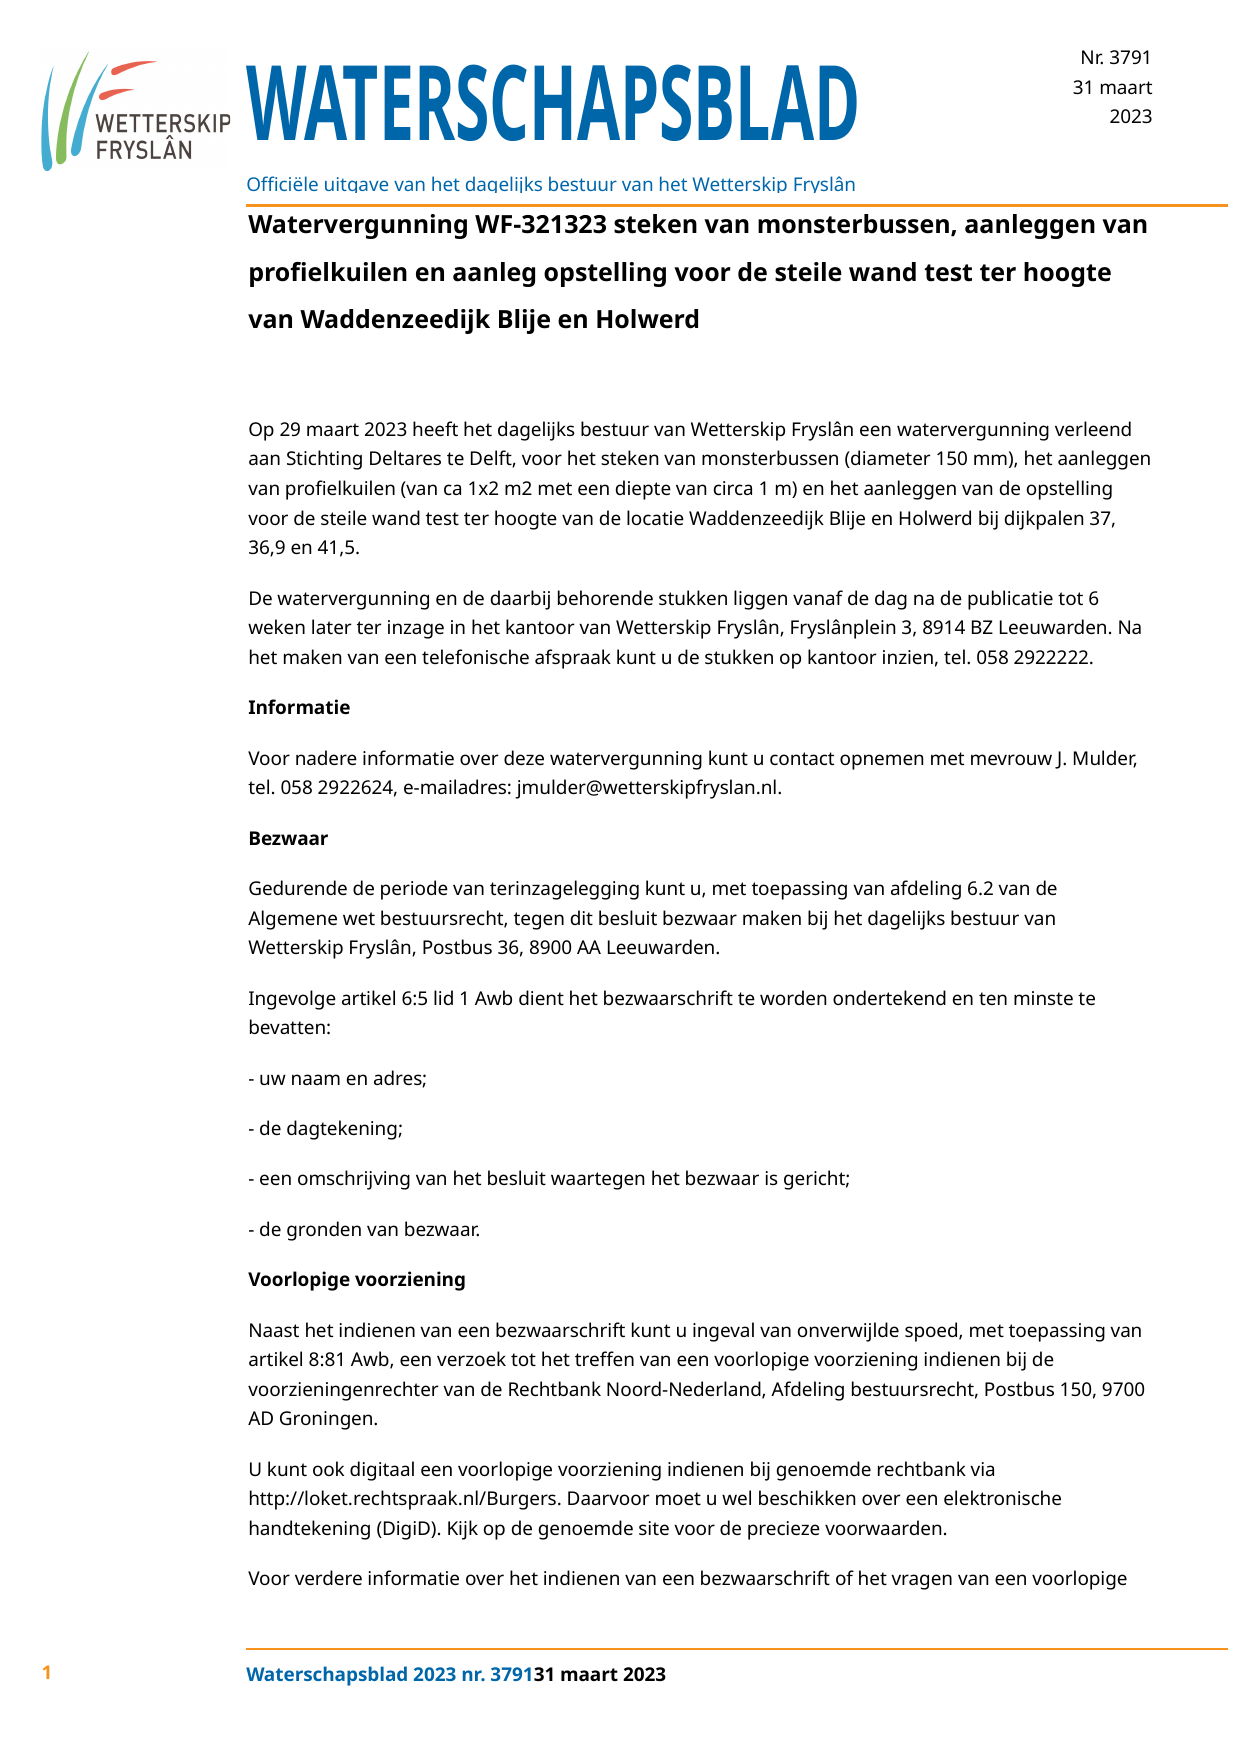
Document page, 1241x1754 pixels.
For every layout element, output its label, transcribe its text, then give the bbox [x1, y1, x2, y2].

text Watervergunning WF-321323 steken van monsterbussen, aanleggen van profielkuilen en aanleg opstelling voor de steile wand test ter hoogte van Waddenzeedijk Blije en Holwerd [248, 207, 1152, 336]
picture [41, 47, 231, 172]
text - een omschrijving van het besluit waartegen het bezwaar is gericht; [248, 1166, 1152, 1191]
text Op 29 maart 2023 heeft het dagelijks bestuur van Wetterskip Fryslân een watervergunning verleend aan Stichting Deltares te Delft, voor het steken van monsterbussen (diameter 150 mm), het aanleggen van profielkuilen (van ca 1x2 m2 met een diepte van circa 1 m) en het aanleggen van de opstelling voor de steile wand test ter hoogte van de locatie Waddenzeedijk Blije en Holwerd bij dijkpalen 37, 36,9 en 41,5. [248, 416, 1152, 560]
text Voor nadere informatie over deze watervergunning kunt u contact opnemen met mevrouw J. Mulder, tel. 058 2922624, e-mailadres: jmulder@wetterskipfryslan.nl. [248, 745, 1152, 800]
text Voor verdere informatie over het indienen van een bezwaarschrift of het vragen van een voorlopige [248, 1566, 1152, 1591]
text De watervergunning en de daarbij behorende stukken liggen vanaf de dag na de publicatie tot 6 weken later ter inzage in het kantoor van Wetterskip Fryslân, Fryslânplein 3, 8914 BZ Leeuwarden. Na het maken van een telefonische afspraak kunt u de stukken op kantoor inzien, tel. 058 2922222. [248, 585, 1152, 669]
text Bezwaar [248, 825, 1152, 850]
text Ingevolge artikel 6:5 lid 1 Awb dient het bezwaarschrift te worden ondertekend en ten minste te bevatten: [248, 985, 1152, 1040]
text Naast het indienen van een bezwaarschrift kunt u ingeval van onverwijlde spoed, met toepassing van artikel 8:81 Awb, een verzoek tot het treffen van een voorlopige voorziening indienen bij de voorzieningenrechter van de Rechtbank Noord-Nederland, Afdeling bestuursrecht, Postbus 150, 9700 AD Groningen. [248, 1317, 1152, 1431]
text U kunt ook digitaal een voorlopige voorziening indienen bij genoemde rechtbank via http://loket.rechtspraak.nl/Burgers. Daarvoor moet u wel beschikken over een elektronische handtekening (DigiD). Kijk op de genoemde site voor de precieze voorwaarden. [248, 1456, 1152, 1541]
text - de gronden van bezwaar. [248, 1216, 1152, 1242]
text - uw naam en adres; [248, 1065, 1152, 1090]
text Gedurende de periode van terinzagelegging kunt u, met toepassing van afdeling 6.2 van de Algemene wet bestuursrecht, tegen dit besluit bezwaar maken bij het dagelijks bestuur van Wetterskip Fryslân, Postbus 36, 8900 AA Leeuwarden. [248, 875, 1152, 960]
text - de dagtekening; [248, 1115, 1152, 1141]
text Informatie [248, 694, 1152, 720]
text Voorlopige voorziening [248, 1266, 1152, 1292]
